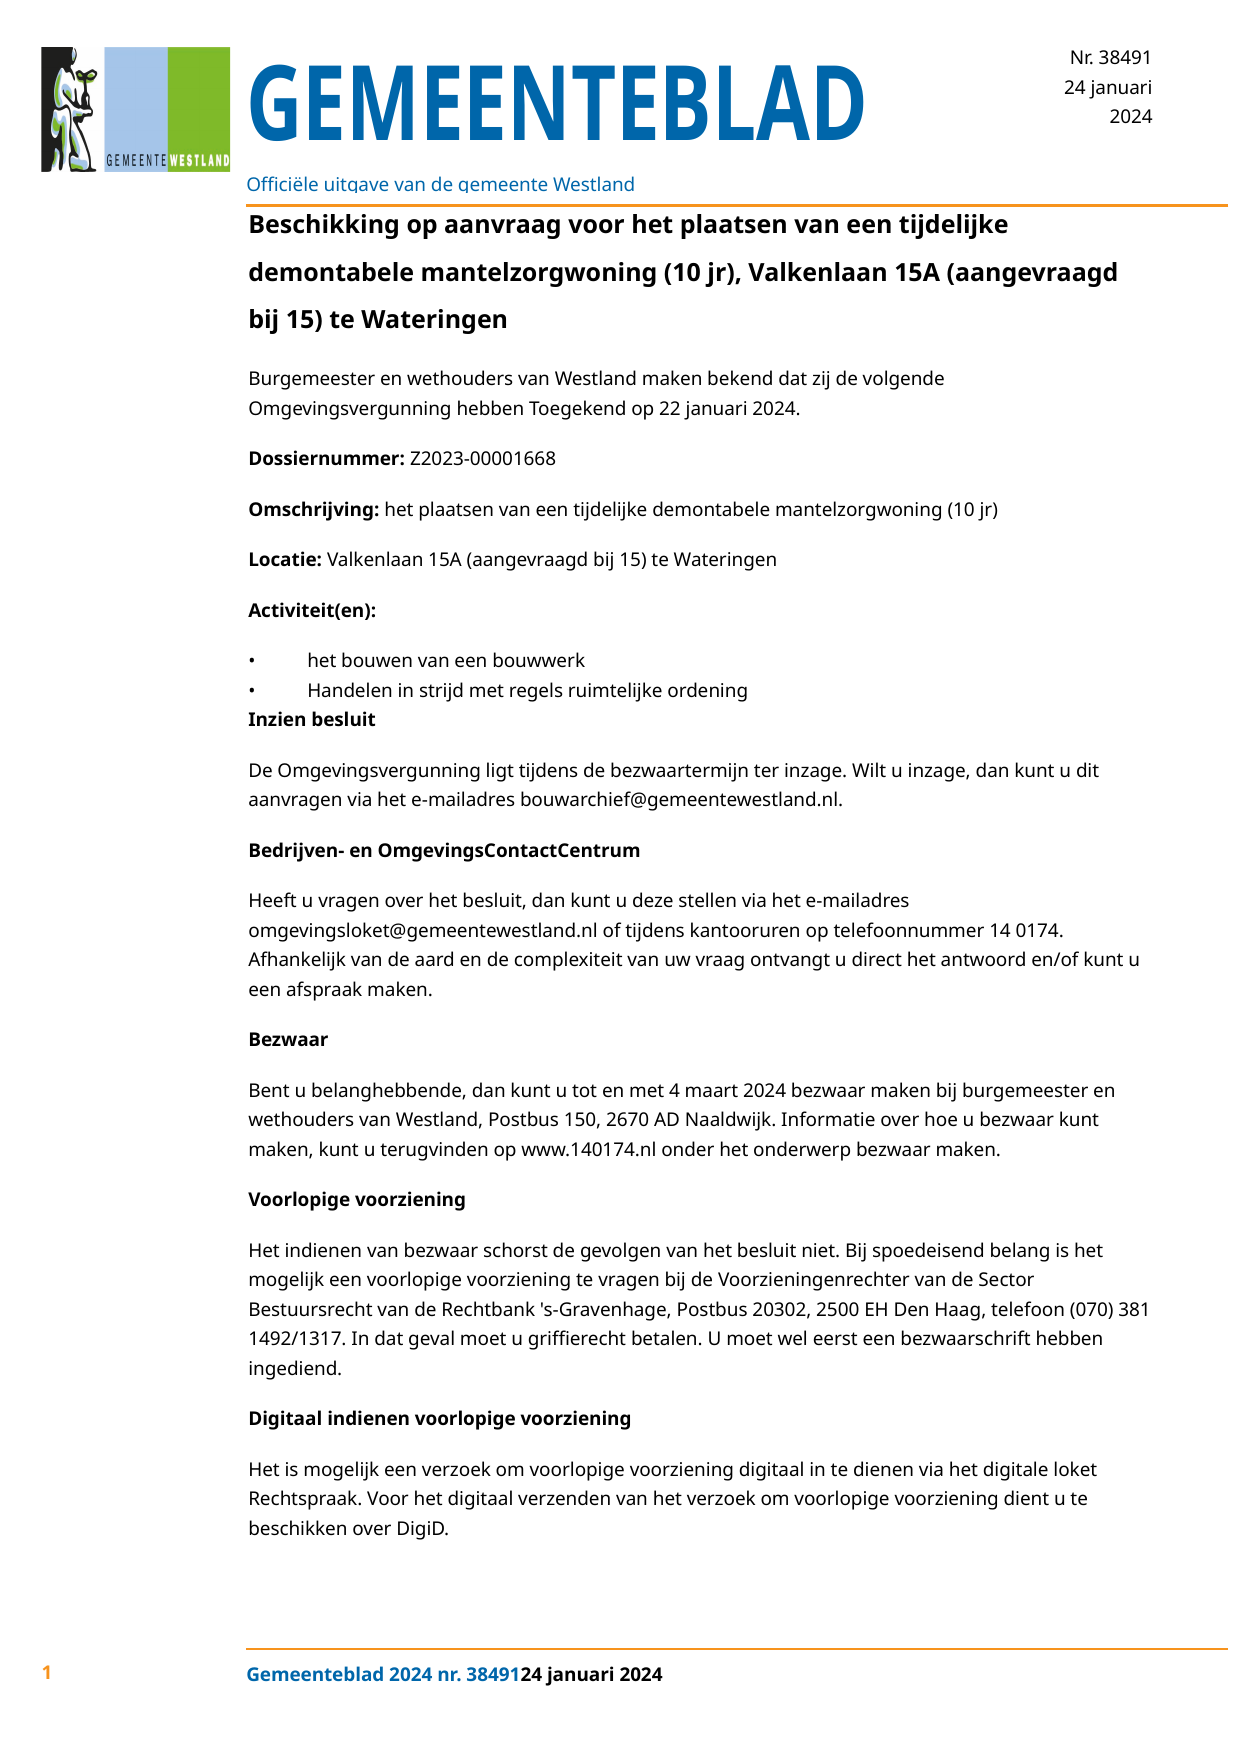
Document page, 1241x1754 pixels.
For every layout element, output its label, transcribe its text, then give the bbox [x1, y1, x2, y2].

text Heeft u vragen over het besluit, dan kunt u deze stellen via het e-mailadres omgevingsloket@gemeentewestland.nl of tijdens kantooruren op telefoonnummer 14 0174. Afhankelijk van de aard en de complexiteit van uw vraag ontvangt u direct het antwoord en/of kunt u een afspraak maken. [248, 887, 1152, 1002]
text Dossiernummer: Z2023-00001668 [248, 446, 1152, 471]
text Omschrijving: het plaatsen van een tijdelijke demontabele mantelzorgwoning (10 jr) [248, 496, 1152, 522]
text Locatie: Valkenlaan 15A (aangevraagd bij 15) te Wateringen [248, 546, 1152, 572]
text Bezwaar [248, 1026, 1152, 1052]
text De Omgevingsvergunning ligt tijdens de bezwaartermijn ter inzage. Wilt u inzage, dan kunt u dit aanvragen via het e-mailadres bouwarchief@gemeentewestland.nl. [248, 757, 1152, 812]
text Activiteit(en): [248, 597, 1152, 622]
text Bedrijven- en OmgevingsContactCentrum [248, 837, 1152, 862]
list Handelen in strijd met regels ruimtelijke ordening [248, 677, 1152, 702]
picture [41, 47, 231, 172]
text Burgemeester en wethouders van Westland maken bekend dat zij de volgende Omgevingsvergunning hebben Toegekend op 22 januari 2024. [248, 366, 1152, 421]
text Het indienen van bezwaar schorst de gevolgen van het besluit niet. Bij spoedeisend belang is het mogelijk een voorlopige voorziening te vragen bij de Voorzieningenrechter van de Sector Bestuursrecht van de Rechtbank 's-Gravenhage, Postbus 20302, 2500 EH Den Haag, telefoon (070) 381 1492/1317. In dat geval moet u griffierecht betalen. U moet wel eerst een bezwaarschrift hebben ingediend. [248, 1237, 1152, 1381]
list het bouwen van een bouwwerk [248, 647, 1152, 673]
text Digitaal indienen voorlopige voorziening [248, 1406, 1152, 1431]
text Inzien besluit [248, 706, 1152, 732]
text Het is mogelijk een verzoek om voorlopige voorziening digitaal in te dienen via het digitale loket Rechtspraak. Voor het digitaal verzenden van het verzoek om voorlopige voorziening dient u te beschikken over DigiD. [248, 1456, 1152, 1541]
text Bent u belanghebbende, dan kunt u tot en met 4 maart 2024 bezwaar maken bij burgemeester en wethouders van Westland, Postbus 150, 2670 AD Naaldwijk. Informatie over hoe u bezwaar kunt maken, kunt u terugvinden op www.140174.nl onder het onderwerp bezwaar maken. [248, 1077, 1152, 1162]
text Voorlopige voorziening [248, 1186, 1152, 1212]
text Beschikking op aanvraag voor het plaatsen van een tijdelijke demontabele mantelzorgwoning (10 jr), Valkenlaan 15A (aangevraagd bij 15) te Wateringen [248, 207, 1152, 336]
